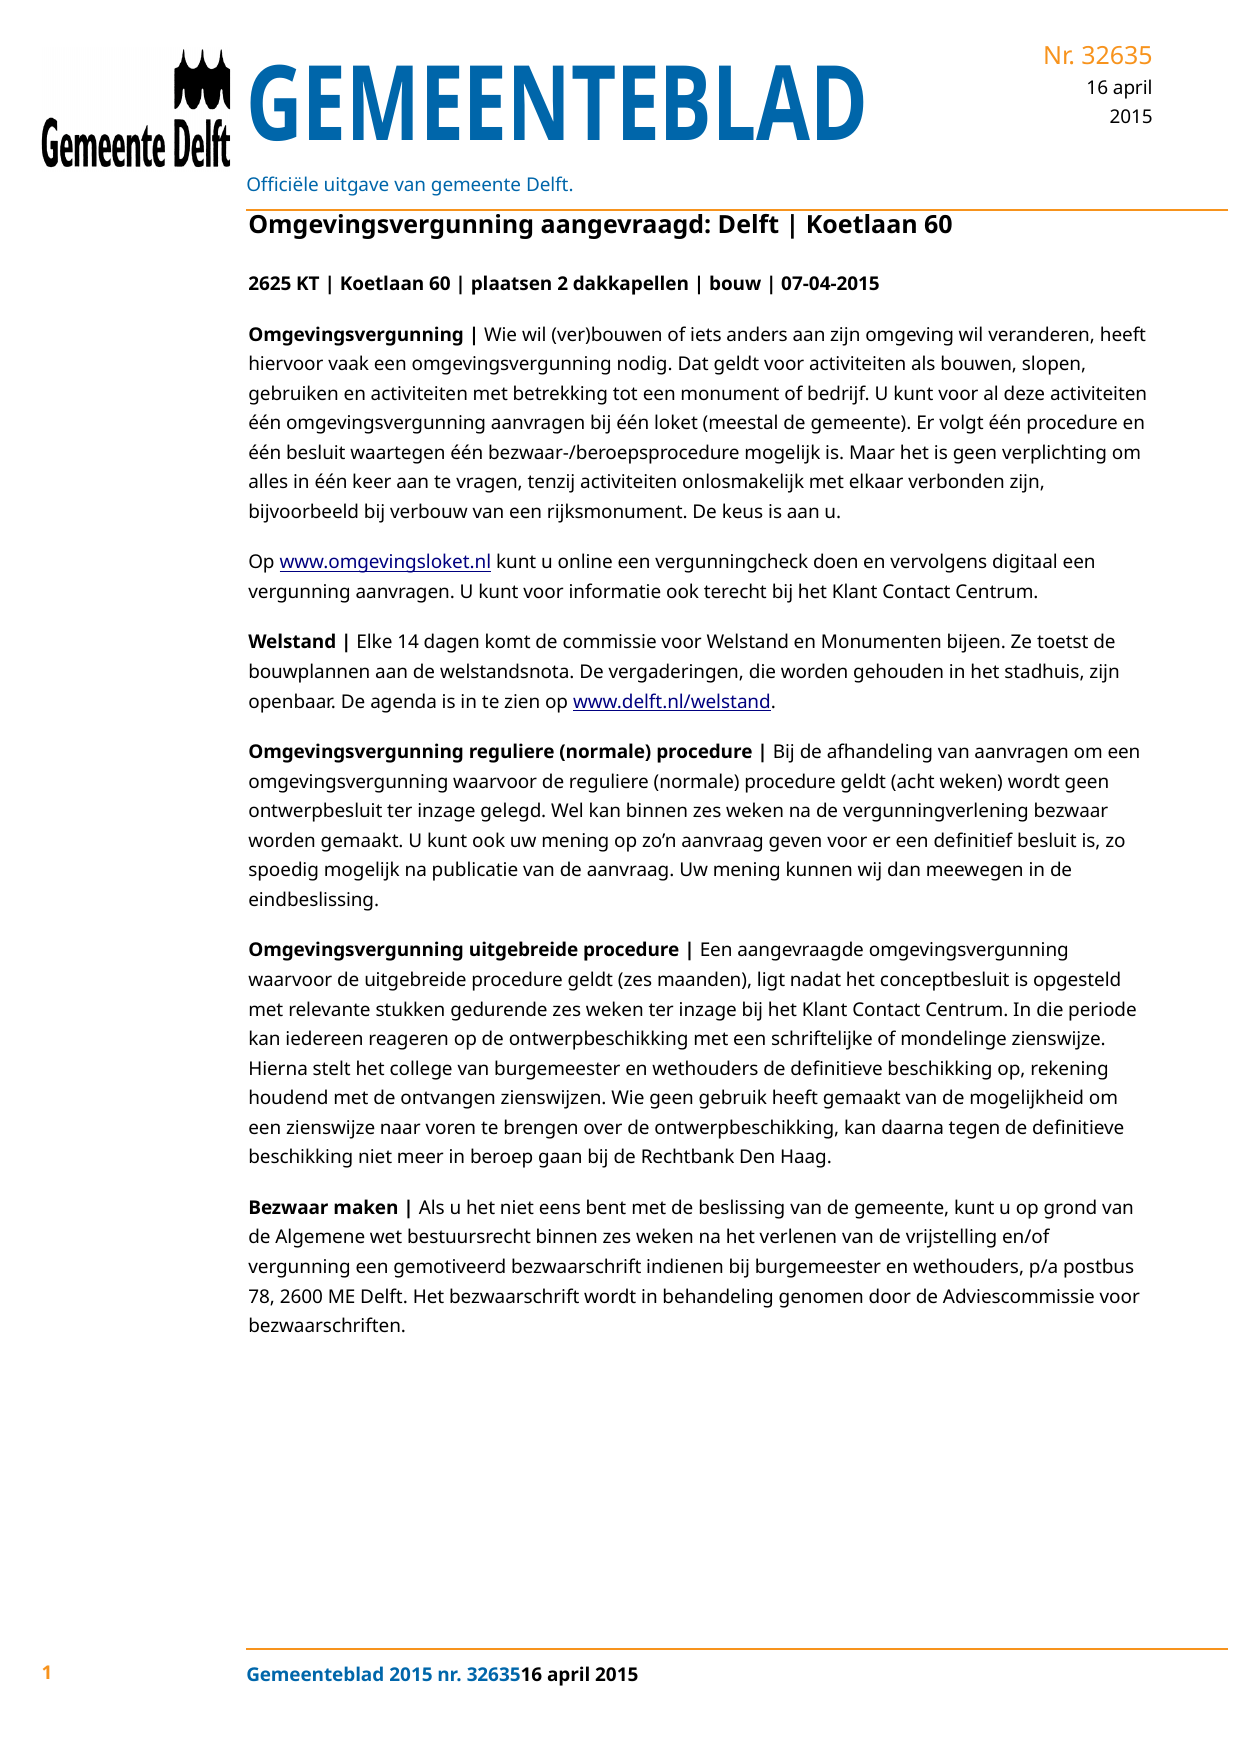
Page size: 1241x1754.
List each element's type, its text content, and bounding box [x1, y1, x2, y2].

text Omgevingsvergunning | Wie wil (ver)bouwen of iets anders aan zijn omgeving wil veranderen, heeft hiervoor vaak een omgevingsvergunning nodig. Dat geldt voor activiteiten als bouwen, slopen, gebruiken en activiteiten met betrekking tot een monument of bedrijf. U kunt voor al deze activiteiten één omgevingsvergunning aanvragen bij één loket (meestal de gemeente). Er volgt één procedure en één besluit waartegen één bezwaar-/beroepsprocedure mogelijk is. Maar het is geen verplichting om alles in één keer aan te vragen, tenzij activiteiten onlosmakelijk met elkaar verbonden zijn, bijvoorbeeld bij verbouw van een rijksmonument. De keus is aan u. [248, 321, 1152, 524]
text Omgevingsvergunning aangevraagd: Delft | Koetlaan 60 [248, 211, 1152, 241]
text Bezwaar maken | Als u het niet eens bent met de beslissing van de gemeente, kunt u op grond van de Algemene wet bestuursrecht binnen zes weken na het verlenen van de vrijstelling en/of vergunning een gemotiveerd bezwaarschrift indienen bij burgemeester en wethouders, p/a postbus 78, 2600 ME Delft. Het bezwaarschrift wordt in behandeling genomen door de Adviescommissie voor bezwaarschriften. [248, 1194, 1152, 1338]
picture [41, 47, 231, 172]
text Welstand | Elke 14 dagen komt de commissie voor Welstand en Monumenten bijeen. Ze toetst de bouwplannen aan de welstandsnota. De vergaderingen, die worden gehouden in het stadhuis, zijn openbaar. De agenda is in te zien op www.delft.nl/welstand. [248, 629, 1152, 713]
text Op www.omgevingsloket.nl kunt u online een vergunningcheck doen en vervolgens digitaal een vergunning aanvragen. U kunt voor informatie ook terecht bij het Klant Contact Centrum. [248, 549, 1152, 604]
text Omgevingsvergunning reguliere (normale) procedure | Bij de afhandeling van aanvragen om een omgevingsvergunning waarvoor de reguliere (normale) procedure geldt (acht weken) wordt geen ontwerpbesluit ter inzage gelegd. Wel kan binnen zes weken na de vergunningverlening bezwaar worden gemaakt. U kunt ook uw mening op zo’n aanvraag geven voor er een definitief besluit is, zo spoedig mogelijk na publicatie van de aanvraag. Uw mening kunnen wij dan meewegen in de eindbeslissing. [248, 738, 1152, 912]
text 2625 KT | Koetlaan 60 | plaatsen 2 dakkapellen | bouw | 07-04-2015 [248, 270, 1152, 296]
text Omgevingsvergunning uitgebreide procedure | Een aangevraagde omgevingsvergunning waarvoor de uitgebreide procedure geldt (zes maanden), ligt nadat het conceptbesluit is opgesteld met relevante stukken gedurende zes weken ter inzage bij het Klant Contact Centrum. In die periode kan iedereen reageren op de ontwerpbeschikking met een schriftelijke of mondelinge zienswijze. Hierna stelt het college van burgemeester en wethouders de definitieve beschikking op, rekening houdend met de ontvangen zienswijzen. Wie geen gebruik heeft gemaakt van de mogelijkheid om een zienswijze naar voren te brengen over de ontwerpbeschikking, kan daarna tegen de definitieve beschikking niet meer in beroep gaan bij de Rechtbank Den Haag. [248, 937, 1152, 1169]
